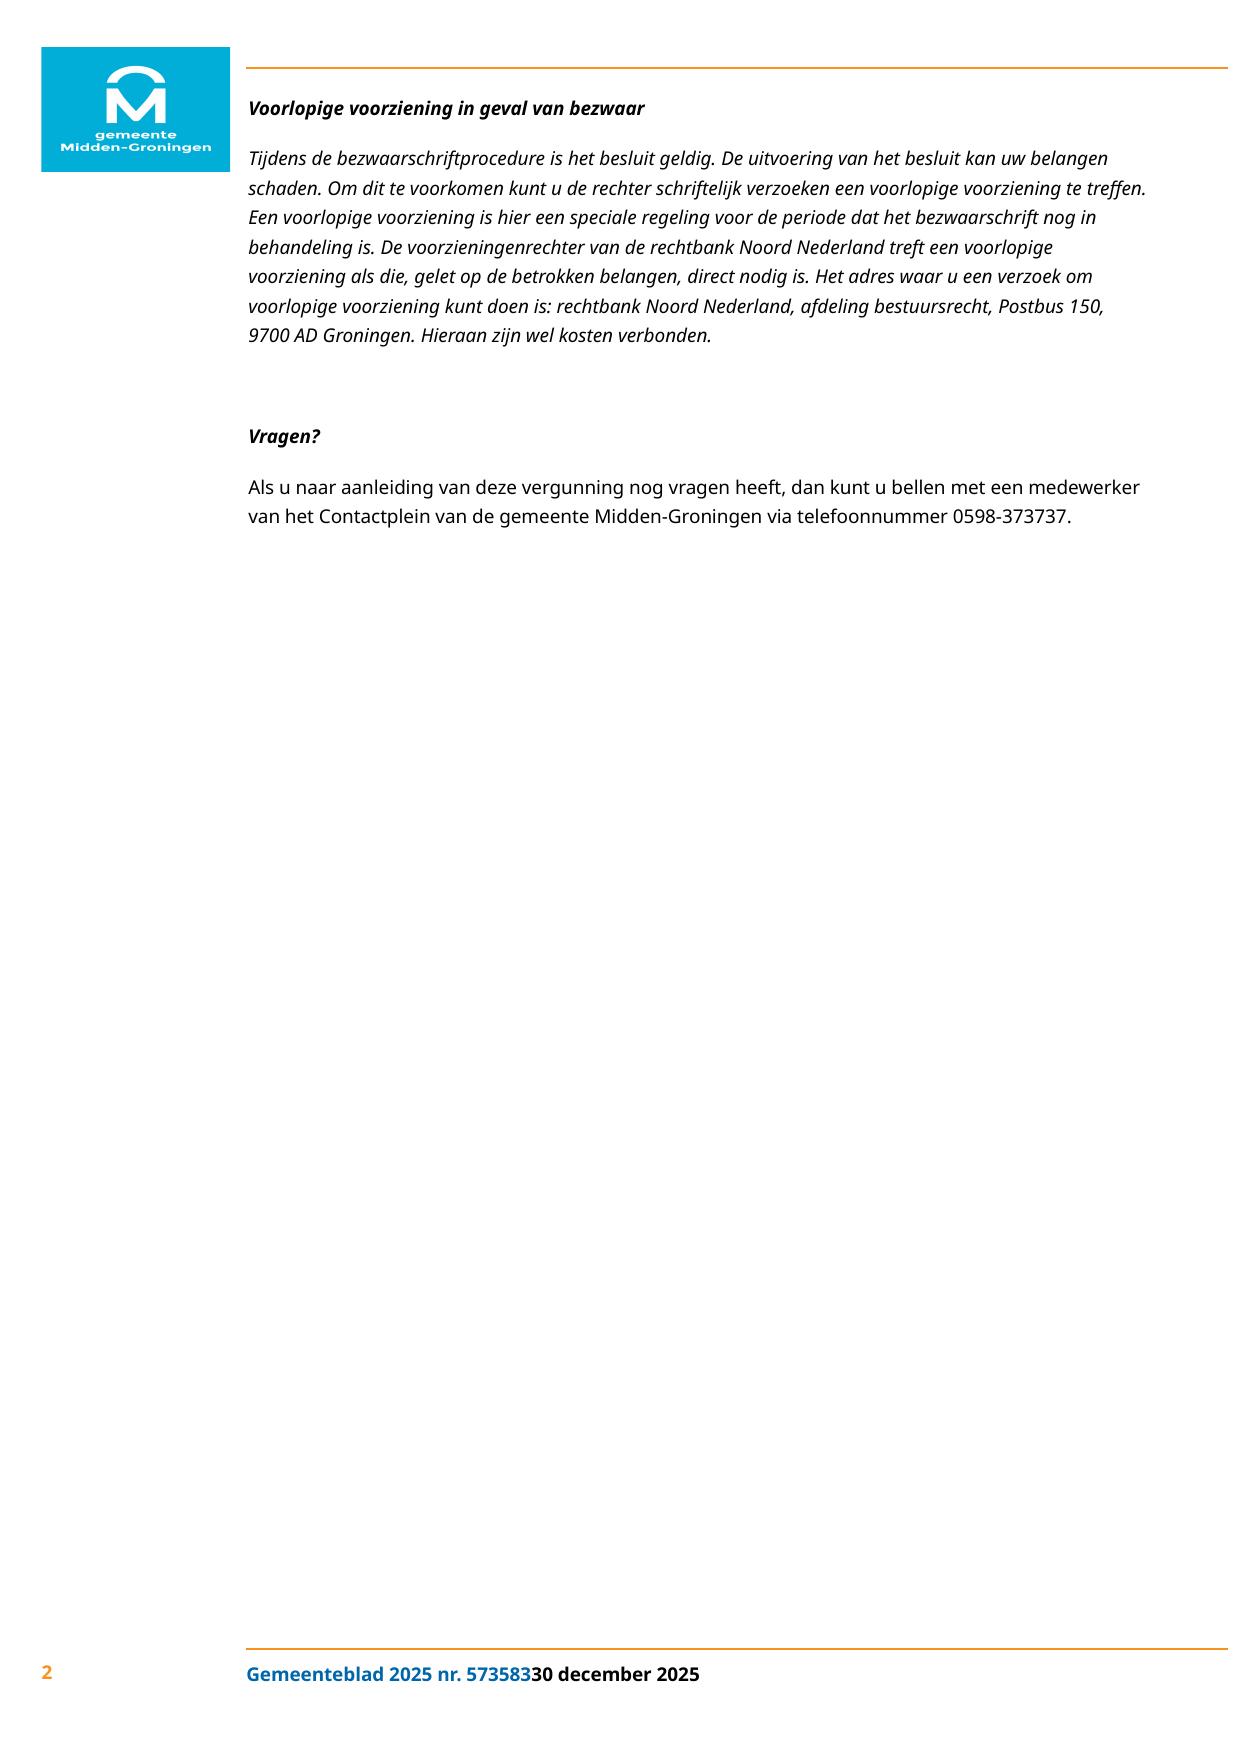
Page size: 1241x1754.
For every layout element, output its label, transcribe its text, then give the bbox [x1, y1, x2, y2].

text Vragen? [248, 423, 1152, 449]
text Als u naar aanleiding van deze vergunning nog vragen heeft, dan kunt u bellen met een medewerker van het Contactplein van de gemeente Midden-Groningen via telefoonnummer 0598-373737. [248, 474, 1152, 529]
text Tijdens de bezwaarschriftprocedure is het besluit geldig. De uitvoering van het besluit kan uw belangen schaden. Om dit te voorkomen kunt u de rechter schriftelijk verzoeken een voorlopige voorziening te treffen. Een voorlopige voorziening is hier een speciale regeling voor de periode dat het bezwaarschrift nog in behandeling is. De voorzieningenrechter van de rechtbank Noord Nederland treft een voorlopige voorziening als die, gelet op de betrokken belangen, direct nodig is. Het adres waar u een verzoek om voorlopige voorziening kunt doen is: rechtbank Noord Nederland, afdeling bestuursrecht, Postbus 150, 9700 AD Groningen. Hieraan zijn wel kosten verbonden. [248, 145, 1152, 348]
picture [108, 66, 164, 82]
text Voorlopige voorziening in geval van bezwaar [248, 95, 1152, 121]
picture [184, 146, 190, 153]
picture [107, 89, 165, 122]
